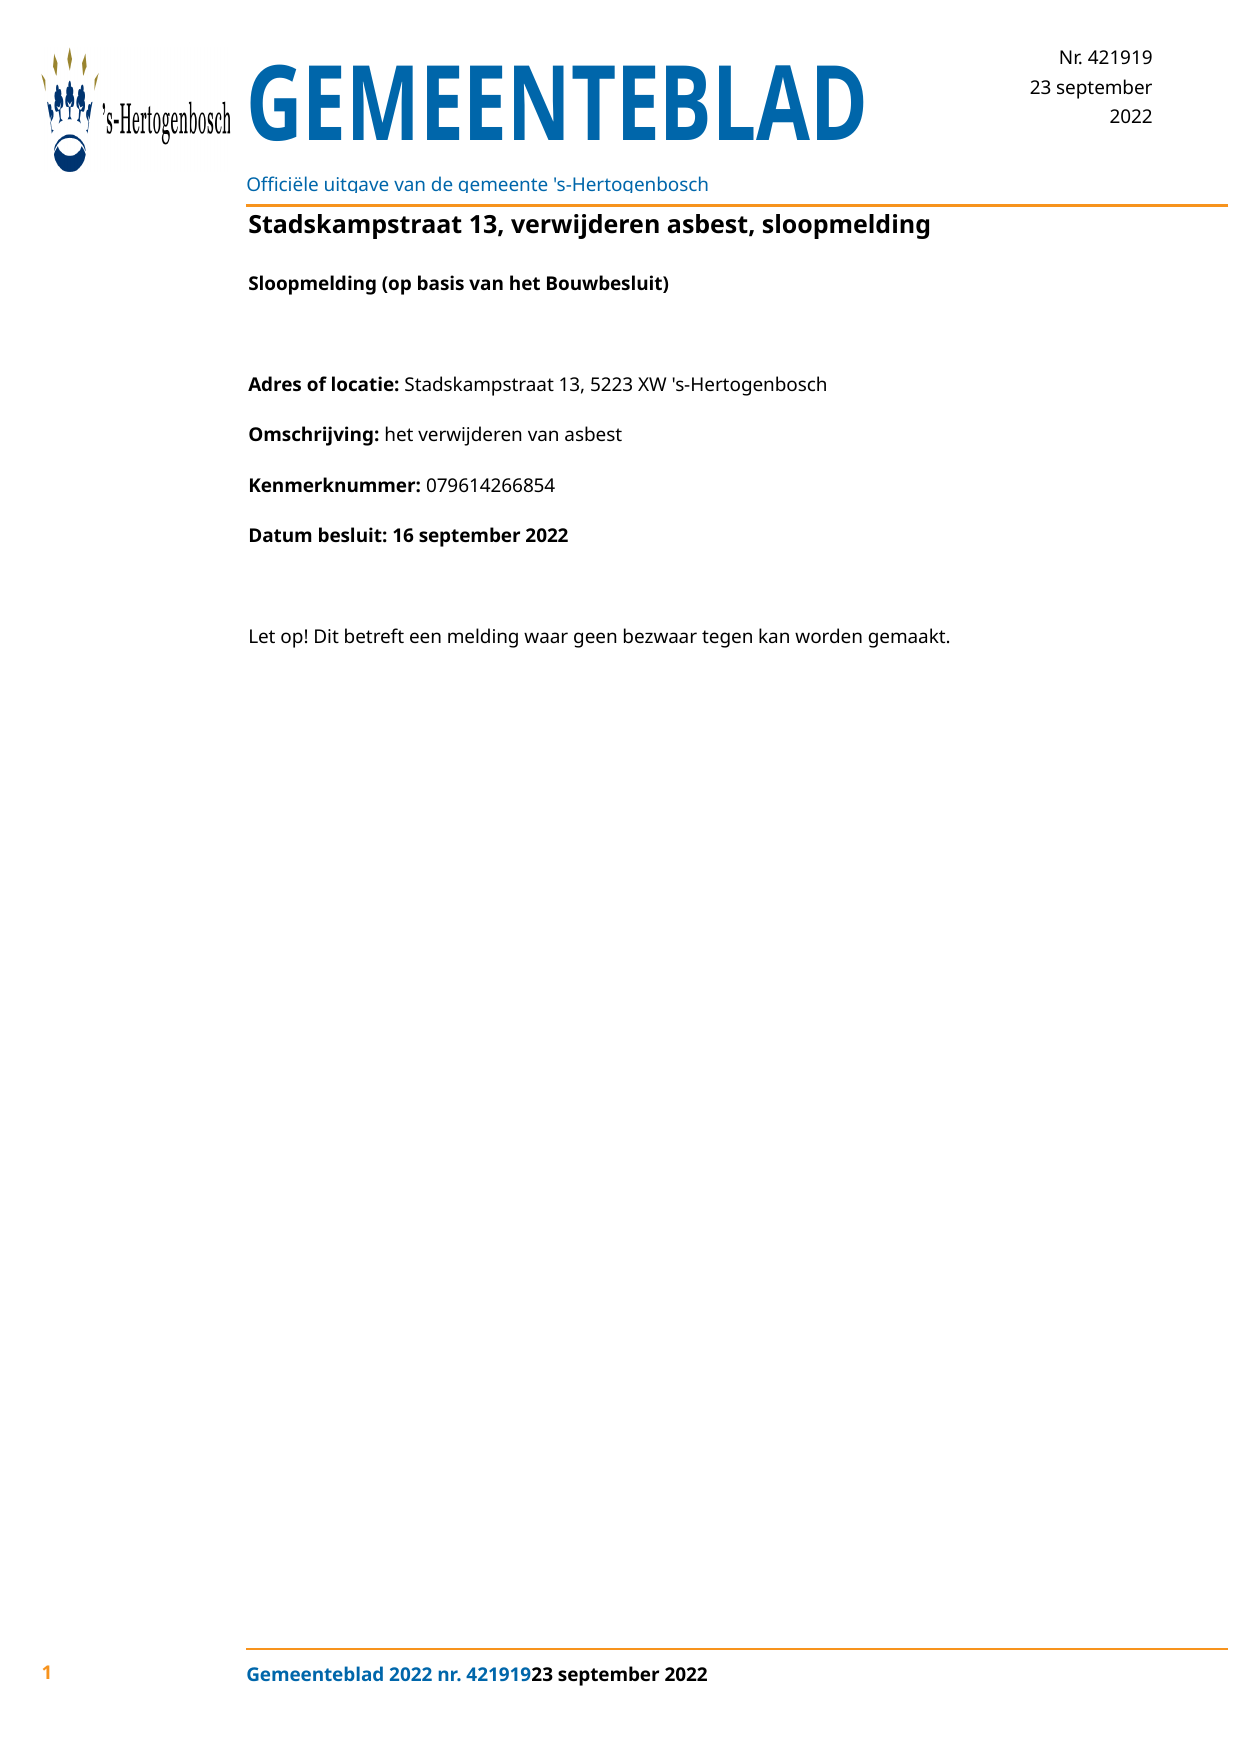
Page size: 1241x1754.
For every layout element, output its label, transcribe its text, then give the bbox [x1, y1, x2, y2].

text Stadskampstraat 13, verwijderen asbest, sloopmelding [248, 207, 1152, 241]
text Kenmerknummer: 079614266854 [248, 472, 1152, 498]
text Let op! Dit betreft een melding waar geen bezwaar tegen kan worden gemaakt. [248, 623, 1152, 649]
text Adres of locatie: Stadskampstraat 13, 5223 XW 's-Hertogenbosch [248, 371, 1152, 397]
picture [41, 47, 231, 172]
text Sloopmelding (op basis van het Bouwbesluit) [248, 270, 1152, 296]
text Omschrijving: het verwijderen van asbest [248, 422, 1152, 447]
text Datum besluit: 16 september 2022 [248, 522, 1152, 548]
